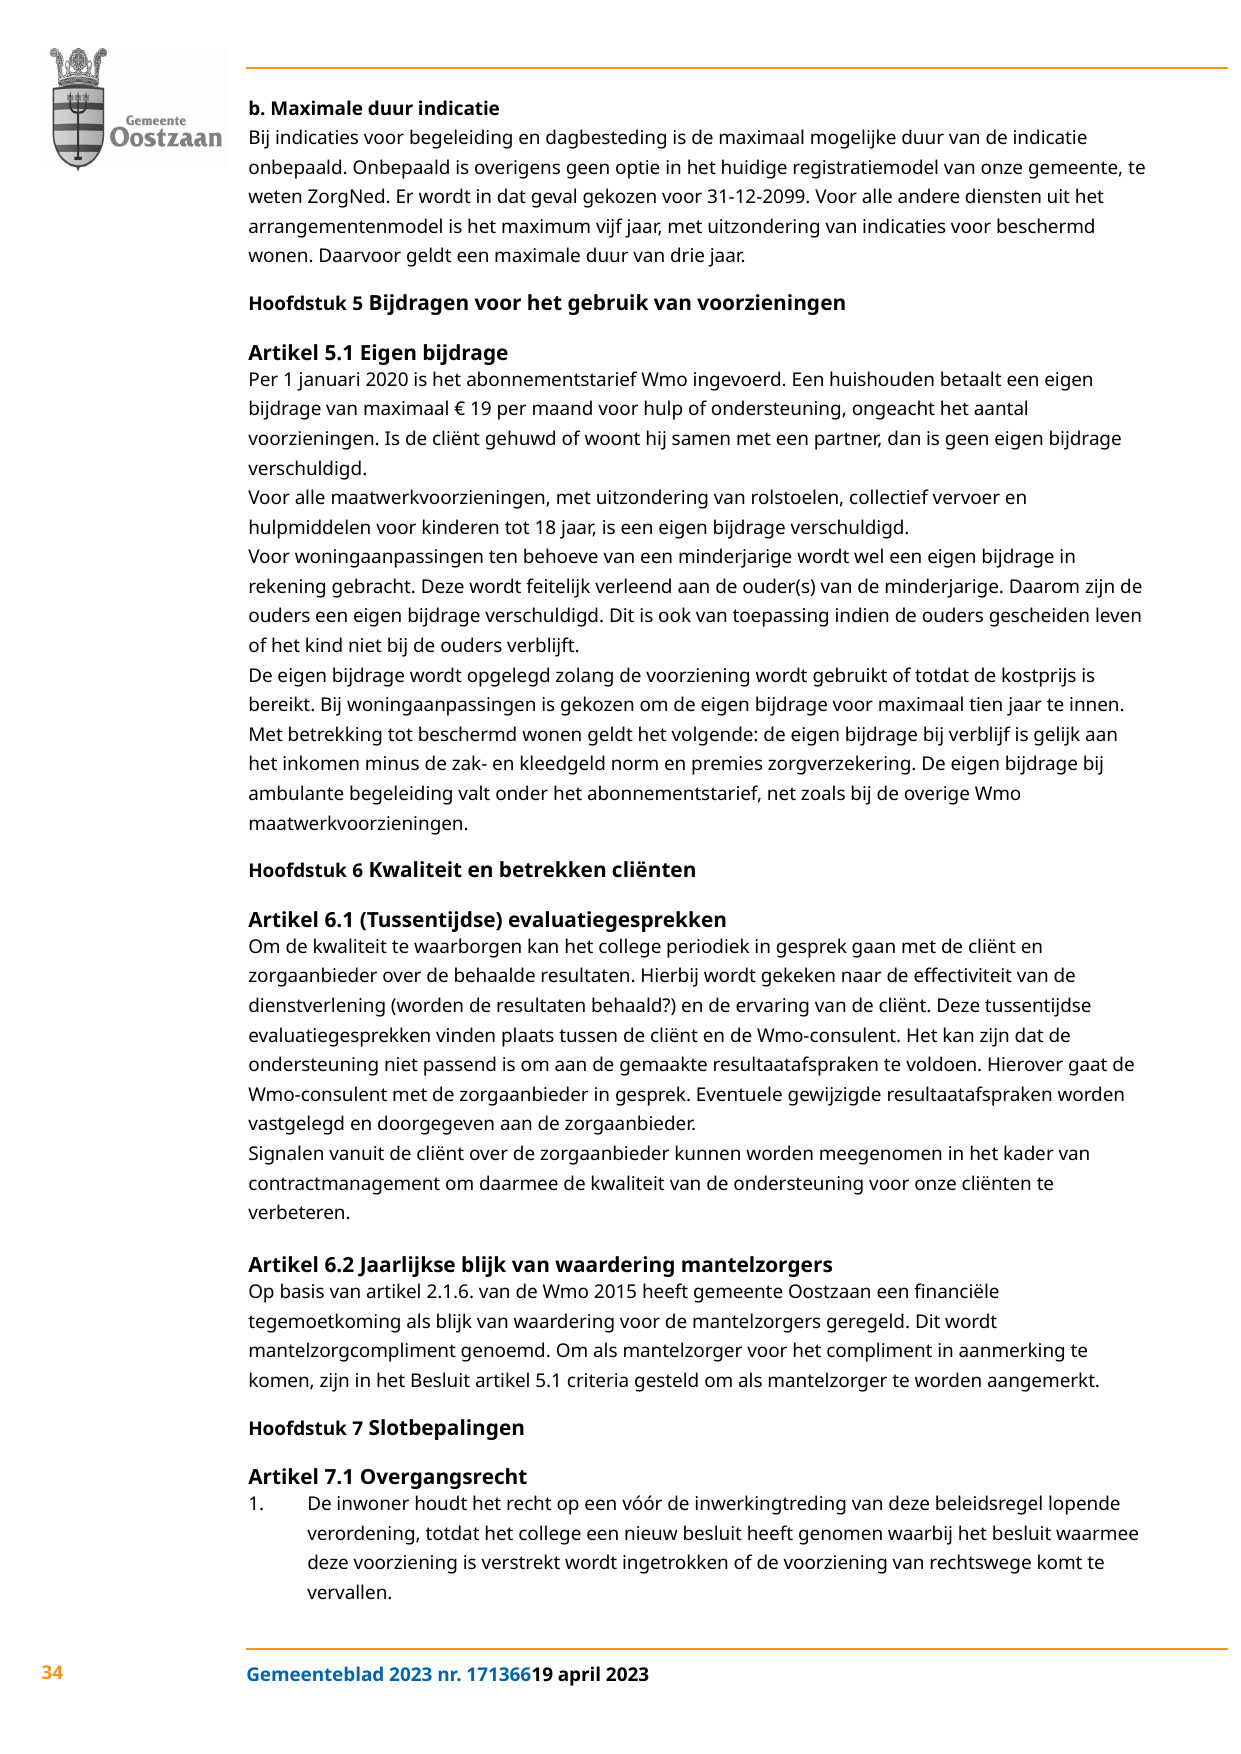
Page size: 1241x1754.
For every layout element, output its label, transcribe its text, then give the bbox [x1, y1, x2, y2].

text Signalen vanuit de cliënt over de zorgaanbieder kunnen worden meegenomen in het kader van contractmanagement om daarmee de kwaliteit van de ondersteuning voor onze cliënten te verbeteren. [248, 1140, 1152, 1225]
text De eigen bijdrage wordt opgelegd zolang de voorziening wordt gebruikt of totdat de kostprijs is bereikt. Bij woningaanpassingen is gekozen om de eigen bijdrage voor maximaal tien jaar te innen. [248, 662, 1152, 717]
picture [41, 47, 231, 172]
text b. Maximale duur indicatie [248, 95, 1152, 121]
text Hoofdstuk 5 Bijdragen voor het gebruik van voorzieningen [248, 288, 1152, 317]
text Per 1 januari 2020 is het abonnementstarief Wmo ingevoerd. Een huishouden betaalt een eigen bijdrage van maximaal € 19 per maand voor hulp of ondersteuning, ongeacht het aantal voorzieningen. Is de cliënt gehuwd of woont hij samen met een partner, dan is geen eigen bijdrage verschuldigd. [248, 366, 1152, 481]
text Hoofdstuk 7 Slotbepalingen [248, 1413, 1152, 1441]
list De inwoner houdt het recht op een vóór de inwerkingtreding van deze beleidsregel lopende verordening, totdat het college een nieuw besluit heeft genomen waarbij het besluit waarmee deze voorziening is verstrekt wordt ingetrokken of de voorziening van rechtswege komt te vervallen. [248, 1490, 1152, 1605]
text Artikel 6.2 Jaarlijkse blijk van waardering mantelzorgers [248, 1250, 1152, 1278]
text Bij indicaties voor begeleiding en dagbesteding is de maximaal mogelijke duur van de indicatie onbepaald. Onbepaald is overigens geen optie in het huidige registratiemodel van onze gemeente, te weten ZorgNed. Er wordt in dat geval gekozen voor 31-12-2099. Voor alle andere diensten uit het arrangementenmodel is het maximum vijf jaar, met uitzondering van indicaties voor beschermd wonen. Daarvoor geldt een maximale duur van drie jaar. [248, 124, 1152, 268]
text Op basis van artikel 2.1.6. van de Wmo 2015 heeft gemeente Oostzaan een financiële tegemoetkoming als blijk van waardering voor de mantelzorgers geregeld. Dit wordt mantelzorgcompliment genoemd. Om als mantelzorger voor het compliment in aanmerking te komen, zijn in het Besluit artikel 5.1 criteria gesteld om als mantelzorger te worden aangemerkt. [248, 1278, 1152, 1393]
text Voor alle maatwerkvoorzieningen, met uitzondering van rolstoelen, collectief vervoer en hulpmiddelen voor kinderen tot 18 jaar, is een eigen bijdrage verschuldigd. [248, 484, 1152, 540]
text Om de kwaliteit te waarborgen kan het college periodiek in gesprek gaan met de cliënt en zorgaanbieder over de behaalde resultaten. Hierbij wordt gekeken naar de effectiviteit van de dienstverlening (worden de resultaten behaald?) en de ervaring van de cliënt. Deze tussentijdse evaluatiegesprekken vinden plaats tussen de cliënt en de Wmo-consulent. Het kan zijn dat de ondersteuning niet passend is om aan de gemaakte resultaatafspraken te voldoen. Hierover gaat de Wmo-consulent met de zorgaanbieder in gesprek. Eventuele gewijzigde resultaatafspraken worden vastgelegd en doorgegeven aan de zorgaanbieder. [248, 933, 1152, 1136]
text Voor woningaanpassingen ten behoeve van een minderjarige wordt wel een eigen bijdrage in rekening gebracht. Deze wordt feitelijk verleend aan de ouder(s) van de minderjarige. Daarom zijn de ouders een eigen bijdrage verschuldigd. Dit is ook van toepassing indien de ouders gescheiden leven of het kind niet bij de ouders verblijft. [248, 543, 1152, 658]
text Hoofdstuk 6 Kwaliteit en betrekken cliënten [248, 855, 1152, 884]
text Met betrekking tot beschermd wonen geldt het volgende: de eigen bijdrage bij verblijf is gelijk aan het inkomen minus de zak- en kleedgeld norm en premies zorgverzekering. De eigen bijdrage bij ambulante begeleiding valt onder het abonnementstarief, net zoals bij de overige Wmo maatwerkvoorzieningen. [248, 721, 1152, 836]
text Artikel 7.1 Overgangsrecht [248, 1462, 1152, 1490]
text Artikel 5.1 Eigen bijdrage [248, 338, 1152, 366]
text Artikel 6.1 (Tussentijdse) evaluatiegesprekken [248, 905, 1152, 933]
